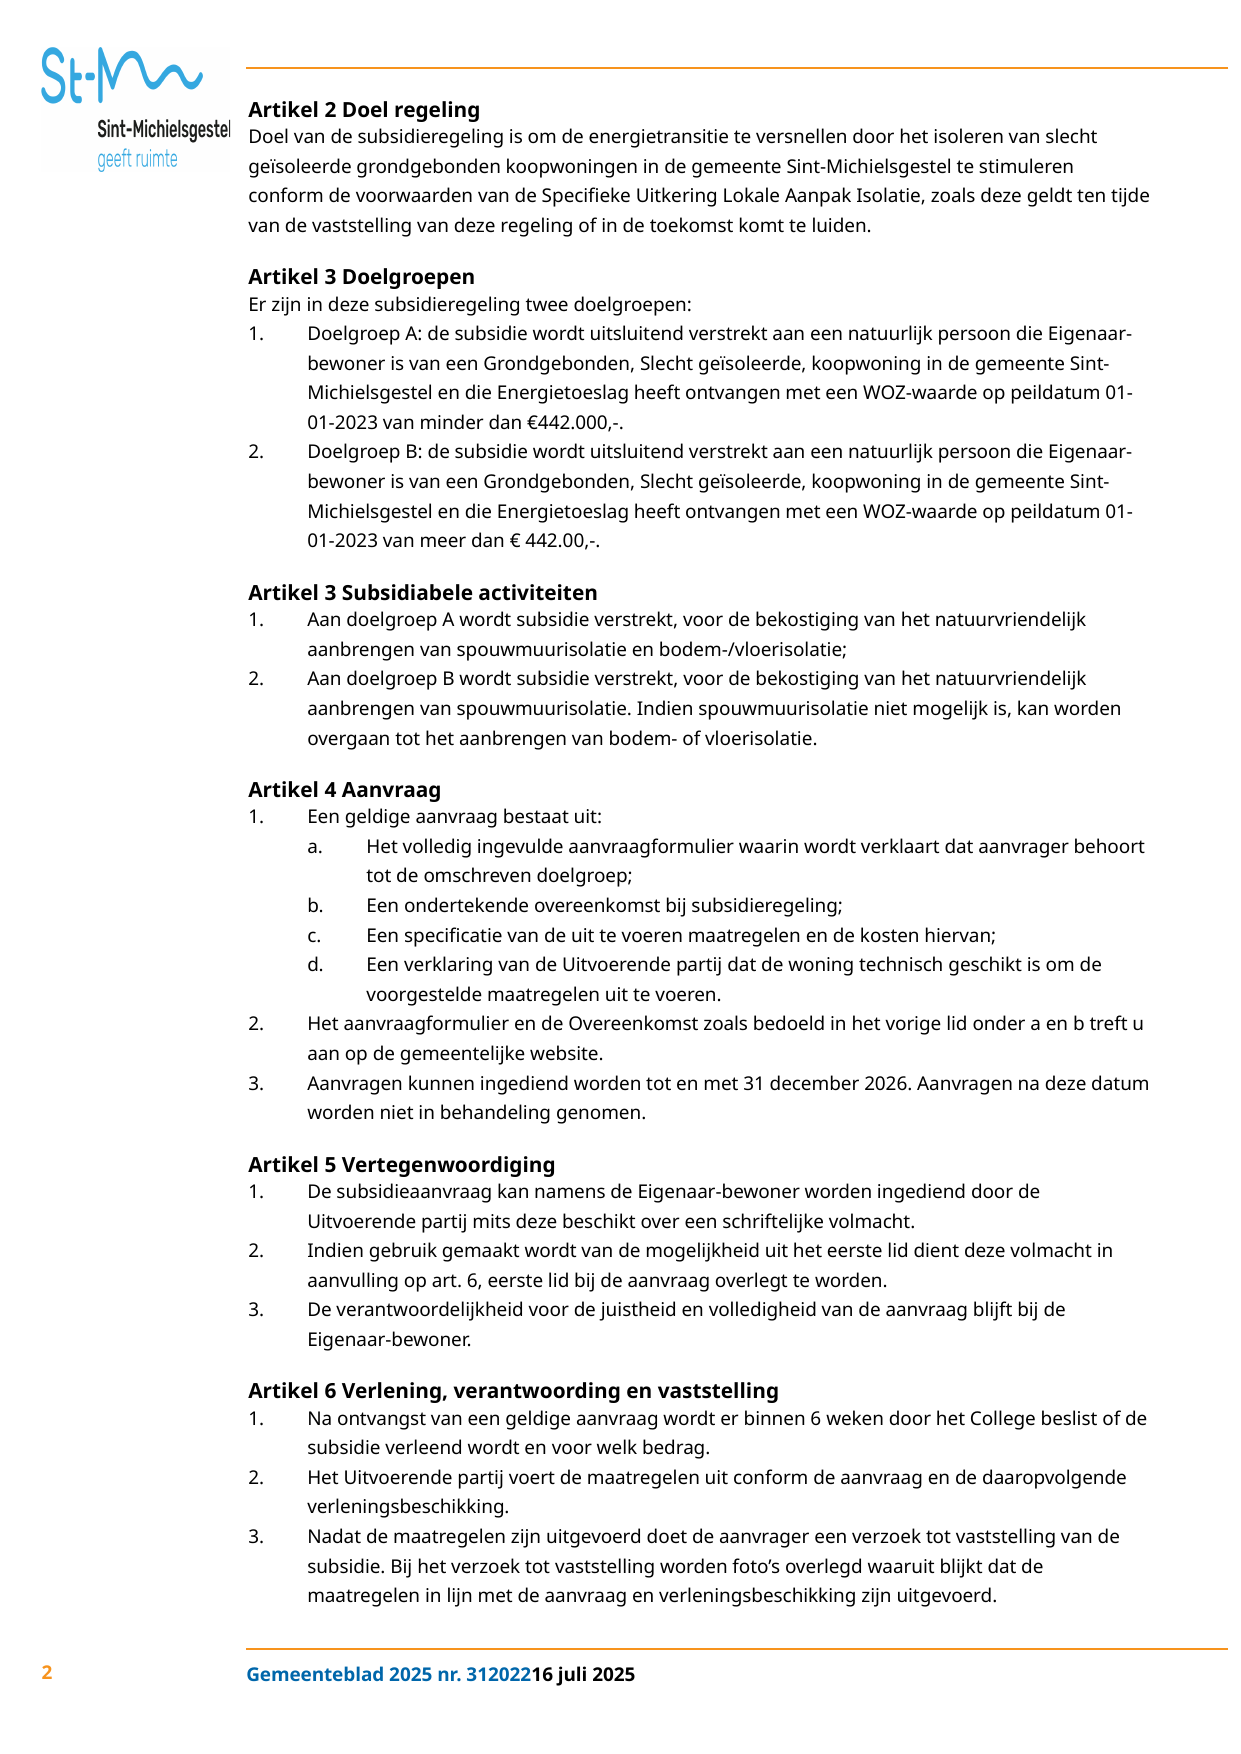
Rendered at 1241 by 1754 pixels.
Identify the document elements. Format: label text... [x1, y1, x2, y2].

list Een specificatie van de uit te voeren maatregelen en de kosten hiervan; [307, 922, 1152, 948]
list Indien gebruik gemaakt wordt van de mogelijkheid uit het eerste lid dient deze volmacht in aanvulling op art. 6, eerste lid bij de aanvraag overlegt te worden. [248, 1237, 1152, 1293]
list Een geldige aanvraag bestaat uit: [248, 803, 1152, 829]
list Het volledig ingevulde aanvraagformulier waarin wordt verklaart dat aanvrager behoort tot de omschreven doelgroep; [307, 833, 1152, 888]
text Doel van de subsidieregeling is om de energietransitie te versnellen door het isoleren van slecht geïsoleerde grondgebonden koopwoningen in de gemeente Sint-Michielsgestel te stimuleren conform de voorwaarden van de Specifieke Uitkering Lokale Aanpak Isolatie, zoals deze geldt ten tijde van de vaststelling van deze regeling of in de toekomst komt te luiden. [248, 123, 1152, 238]
list De verantwoordelijkheid voor de juistheid en volledigheid van de aanvraag blijft bij de Eigenaar-bewoner. [248, 1297, 1152, 1352]
list Het Uitvoerende partij voert de maatregelen uit conform de aanvraag en de daaropvolgende verleningsbeschikking. [248, 1464, 1152, 1519]
picture [41, 47, 231, 172]
list Aanvragen kunnen ingediend worden tot en met 31 december 2026. Aanvragen na deze datum worden niet in behandeling genomen. [248, 1070, 1152, 1125]
list Na ontvangst van een geldige aanvraag wordt er binnen 6 weken door het College beslist of de subsidie verleend wordt en voor welk bedrag. [248, 1405, 1152, 1460]
list Een ondertekende overeenkomst bij subsidieregeling; [307, 892, 1152, 918]
list Doelgroep A: de subsidie wordt uitsluitend verstrekt aan een natuurlijk persoon die Eigenaar-bewoner is van een Grondgebonden, Slecht geïsoleerde, koopwoning in de gemeente Sint-Michielsgestel en die Energietoeslag heeft ontvangen met een WOZ-waarde op peildatum 01-01-2023 van minder dan €442.000,-. [248, 320, 1152, 435]
text Artikel 5 Vertegenwoordiging [248, 1150, 1152, 1178]
list Doelgroep B: de subsidie wordt uitsluitend verstrekt aan een natuurlijk persoon die Eigenaar-bewoner is van een Grondgebonden, Slecht geïsoleerde, koopwoning in de gemeente Sint-Michielsgestel en die Energietoeslag heeft ontvangen met een WOZ-waarde op peildatum 01-01-2023 van meer dan € 442.00,-. [248, 439, 1152, 553]
list Nadat de maatregelen zijn uitgevoerd doet de aanvrager een verzoek tot vaststelling van de subsidie. Bij het verzoek tot vaststelling worden foto’s overlegd waaruit blijkt dat de maatregelen in lijn met de aanvraag en verleningsbeschikking zijn uitgevoerd. [248, 1523, 1152, 1608]
list Aan doelgroep A wordt subsidie verstrekt, voor de bekostiging van het natuurvriendelijk aanbrengen van spouwmuurisolatie en bodem-/vloerisolatie; [248, 606, 1152, 662]
list Aan doelgroep B wordt subsidie verstrekt, voor de bekostiging van het natuurvriendelijk aanbrengen van spouwmuurisolatie. Indien spouwmuurisolatie niet mogelijk is, kan worden overgaan tot het aanbrengen van bodem- of vloerisolatie. [248, 666, 1152, 750]
text Artikel 6 Verlening, verantwoording en vaststelling [248, 1377, 1152, 1405]
text Artikel 2 Doel regeling [248, 95, 1152, 123]
text Artikel 3 Doelgroepen [248, 262, 1152, 291]
list De subsidieaanvraag kan namens de Eigenaar-bewoner worden ingediend door de Uitvoerende partij mits deze beschikt over een schriftelijke volmacht. [248, 1178, 1152, 1233]
text Artikel 4 Aanvraag [248, 775, 1152, 803]
text Er zijn in deze subsidieregeling twee doelgroepen: [248, 291, 1152, 317]
list Het aanvraagformulier en de Overeenkomst zoals bedoeld in het vorige lid onder a en b treft u aan op de gemeentelijke website. [248, 1011, 1152, 1066]
text Artikel 3 Subsidiabele activiteiten [248, 578, 1152, 606]
list Een verklaring van de Uitvoerende partij dat de woning technisch geschikt is om de voorgestelde maatregelen uit te voeren. [307, 951, 1152, 1007]
